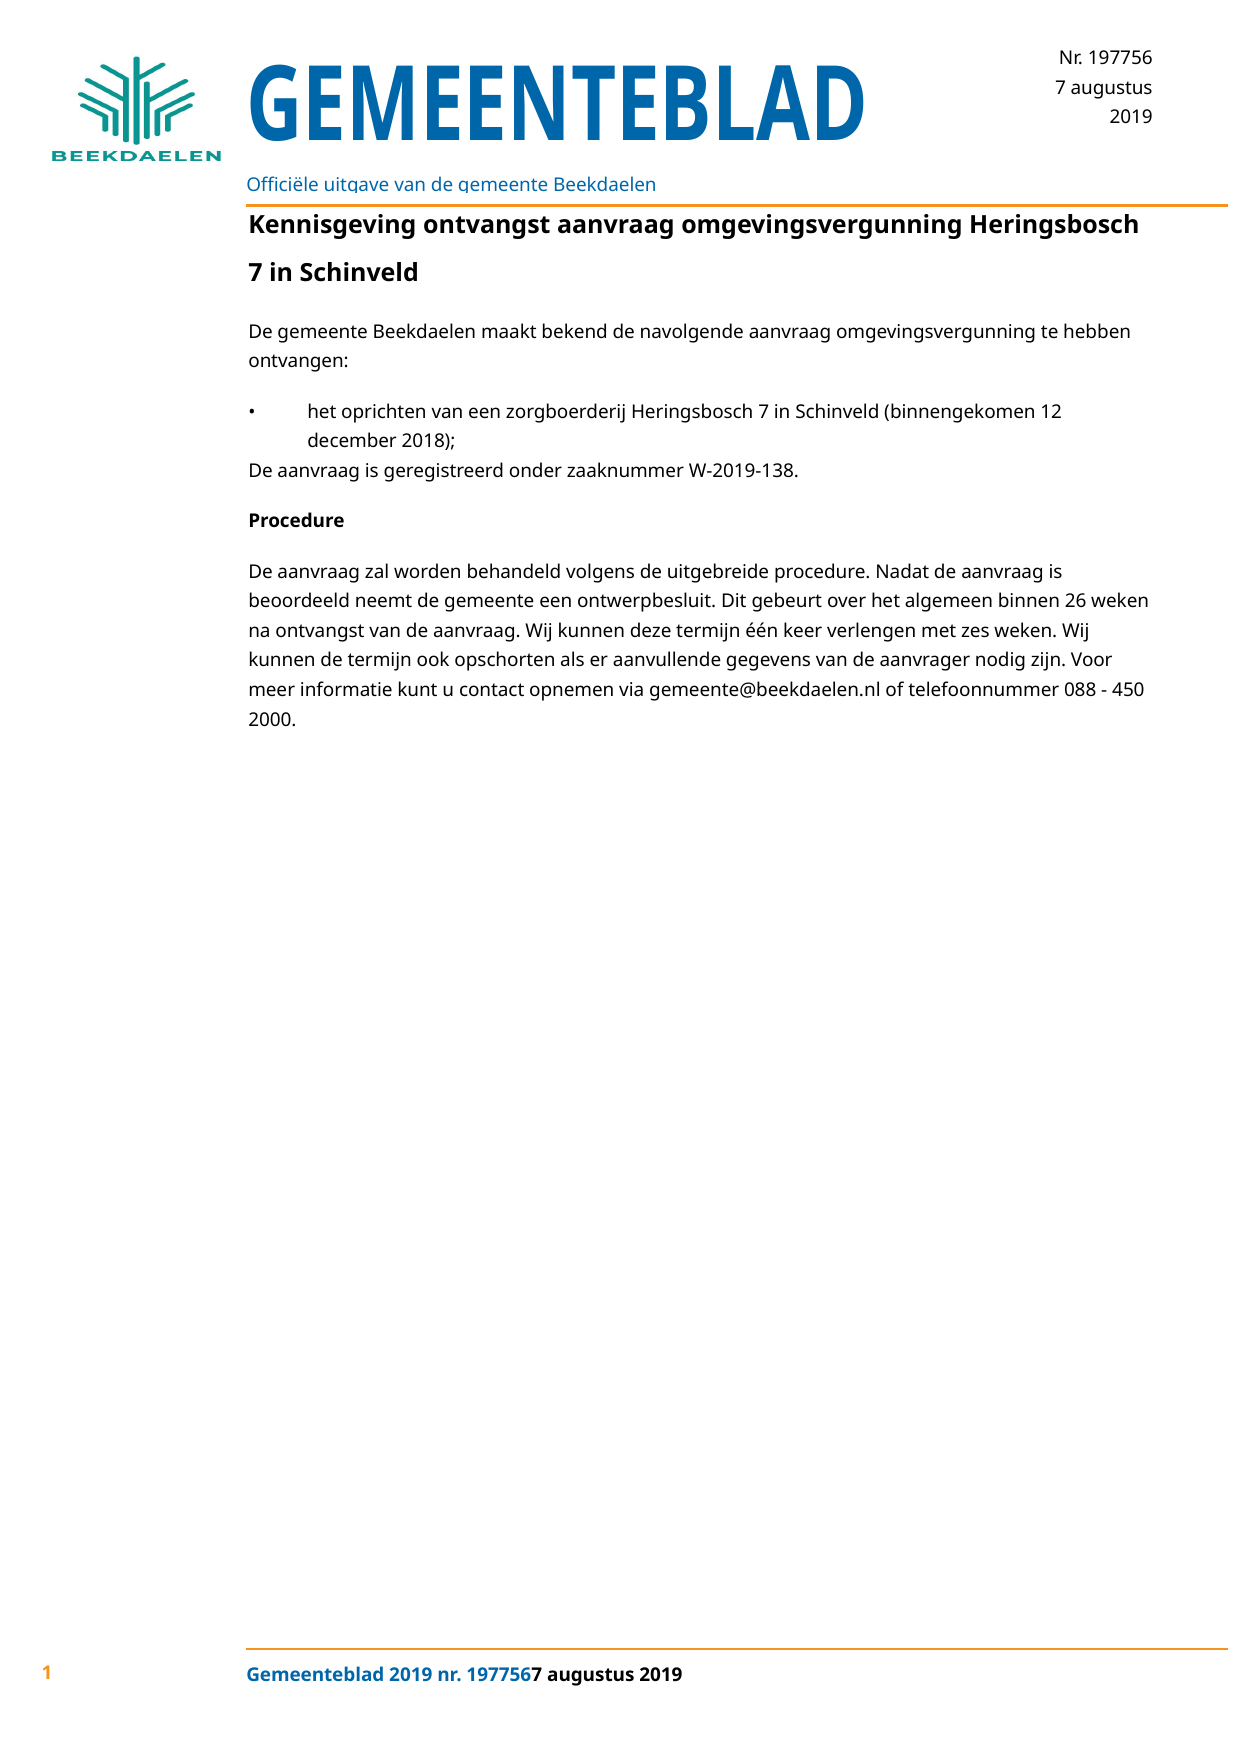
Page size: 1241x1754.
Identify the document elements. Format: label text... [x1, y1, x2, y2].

text De gemeente Beekdaelen maakt bekend de navolgende aanvraag omgevingsvergunning te hebben ontvangen: [248, 318, 1152, 373]
list het oprichten van een zorgboerderij Heringsbosch 7 in Schinveld (binnengekomen 12 december 2018); [248, 398, 1152, 453]
text De aanvraag zal worden behandeld volgens de uitgebreide procedure. Nadat de aanvraag is beoordeeld neemt de gemeente een ontwerpbesluit. Dit gebeurt over het algemeen binnen 26 weken na ontvangst van de aanvraag. Wij kunnen deze termijn één keer verlengen met zes weken. Wij kunnen de termijn ook opschorten als er aanvullende gegevens van de aanvrager nodig zijn. Voor meer informatie kunt u contact opnemen via gemeente@beekdaelen.nl of telefoonnummer 088 - 450 2000. [248, 558, 1152, 732]
text Procedure [248, 507, 1152, 533]
text Kennisgeving ontvangst aanvraag omgevingsvergunning Heringsbosch 7 in Schinveld [248, 207, 1152, 288]
text De aanvraag is geregistreerd onder zaaknummer W-2019-138. [248, 457, 1152, 483]
picture [41, 47, 231, 172]
